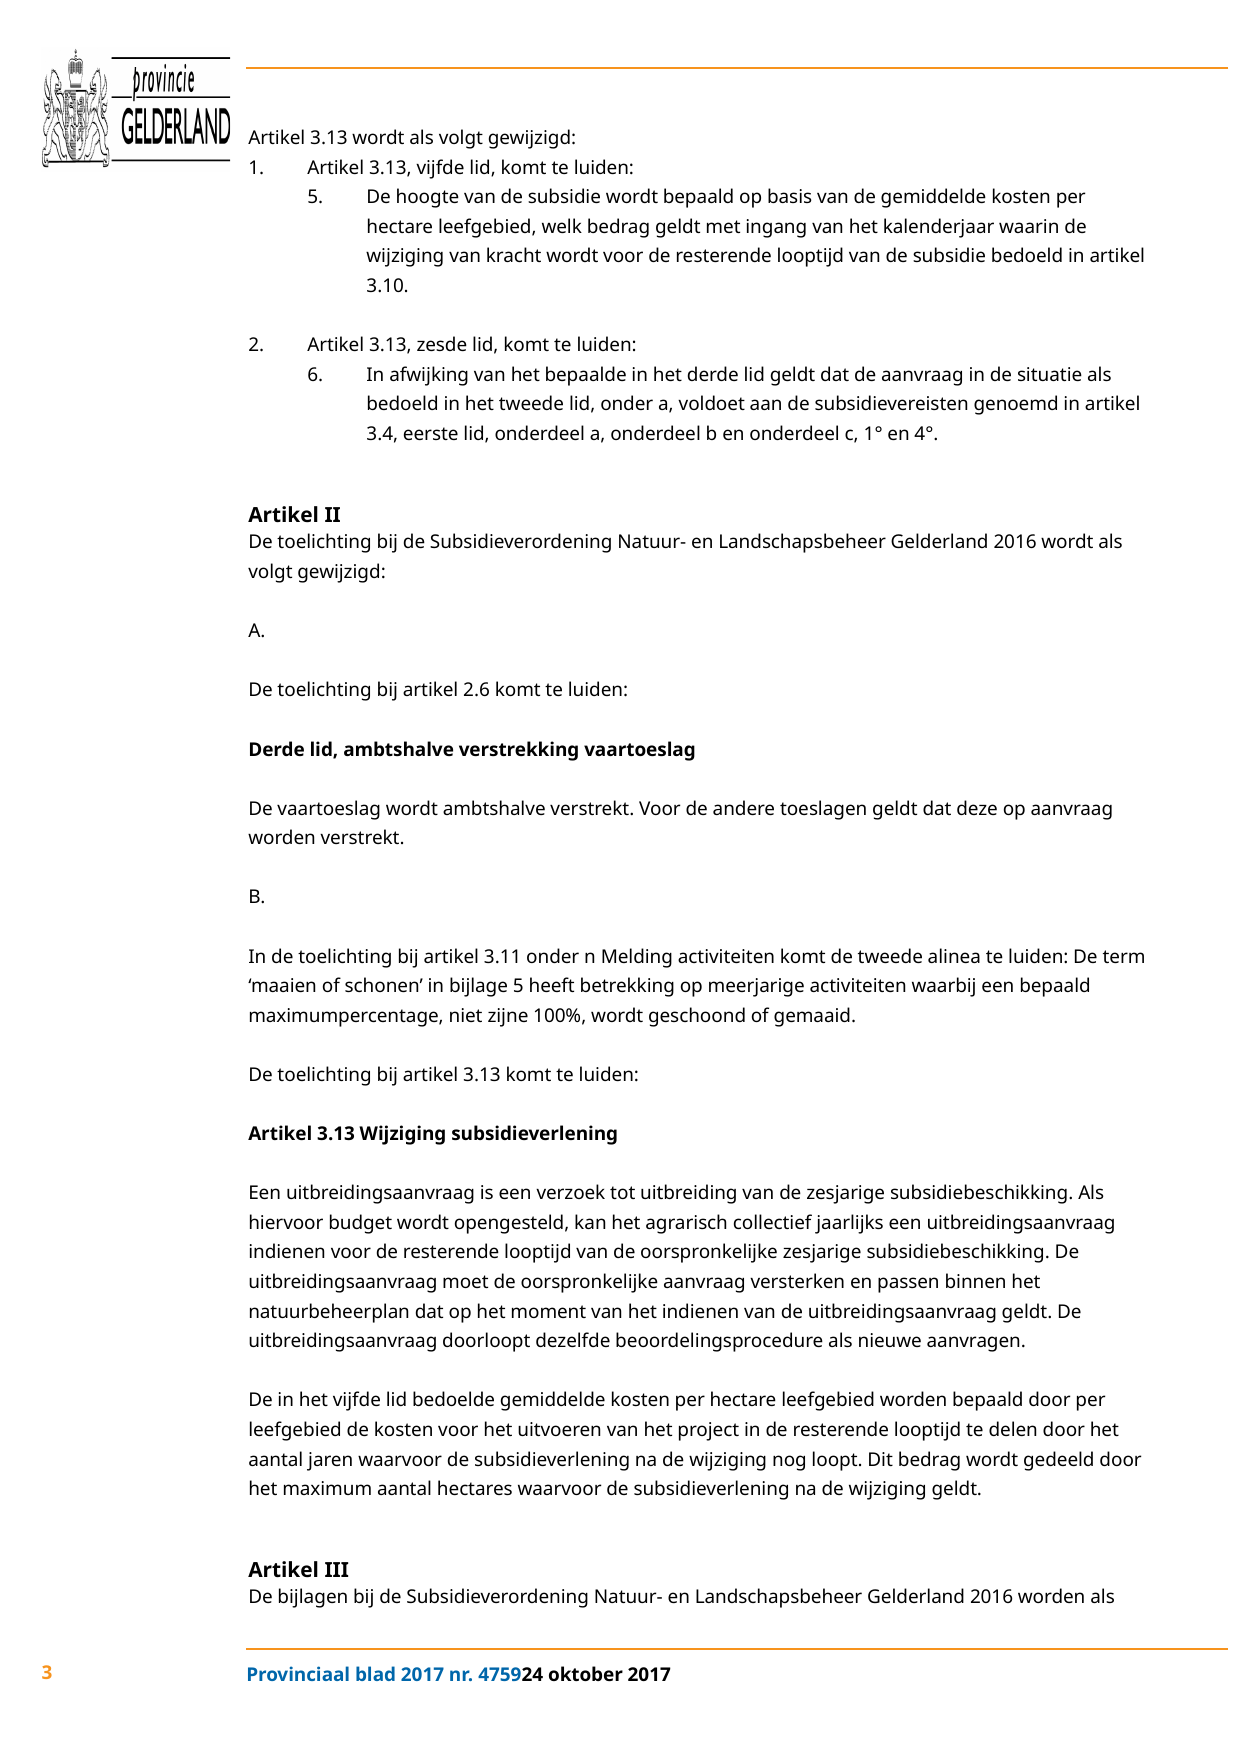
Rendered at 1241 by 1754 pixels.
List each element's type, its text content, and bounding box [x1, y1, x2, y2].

text Artikel 3.13 Wijziging subsidieverlening [248, 1120, 1152, 1146]
text Een uitbreidingsaanvraag is een verzoek tot uitbreiding van de zesjarige subsidiebeschikking. Als hiervoor budget wordt opengesteld, kan het agrarisch collectief jaarlijks een uitbreidingsaanvraag indienen voor de resterende looptijd van de oorspronkelijke zesjarige subsidiebeschikking. De uitbreidingsaanvraag moet de oorspronkelijke aanvraag versterken en passen binnen het natuurbeheerplan dat op het moment van het indienen van de uitbreidingsaanvraag geldt. De uitbreidingsaanvraag doorloopt dezelfde beoordelingsprocedure als nieuwe aanvragen. [248, 1179, 1152, 1353]
text B. [248, 884, 1152, 909]
text Derde lid, ambtshalve verstrekking vaartoeslag [248, 736, 1152, 761]
text De toelichting bij artikel 2.6 komt te luiden: [248, 677, 1152, 702]
text Artikel II [248, 500, 1152, 529]
text In de toelichting bij artikel 3.11 onder n Melding activiteiten komt de tweede alinea te luiden: De term ‘maaien of schonen’ in bijlage 5 heeft betrekking op meerjarige activiteiten waarbij een bepaald maximumpercentage, niet zijne 100%, wordt geschoond of gemaaid. [248, 943, 1152, 1028]
list Artikel 3.13, vijfde lid, komt te luiden: [248, 154, 1152, 180]
text Artikel III [248, 1555, 1152, 1584]
picture [41, 47, 231, 172]
text De bijlagen bij de Subsidieverordening Natuur- en Landschapsbeheer Gelderland 2016 worden als [248, 1584, 1152, 1609]
list De hoogte van de subsidie wordt bepaald op basis van de gemiddelde kosten per hectare leefgebied, welk bedrag geldt met ingang van het kalenderjaar waarin de wijziging van kracht wordt voor de resterende looptijd van de subsidie bedoeld in artikel 3.10. [307, 183, 1152, 298]
text De toelichting bij artikel 3.13 komt te luiden: [248, 1061, 1152, 1087]
text A. [248, 617, 1152, 643]
text De vaartoeslag wordt ambtshalve verstrekt. Voor de andere toeslagen geldt dat deze op aanvraag worden verstrekt. [248, 795, 1152, 850]
text De toelichting bij de Subsidieverordening Natuur- en Landschapsbeheer Gelderland 2016 wordt als volgt gewijzigd: [248, 529, 1152, 584]
list In afwijking van het bepaalde in het derde lid geldt dat de aanvraag in de situatie als bedoeld in het tweede lid, onder a, voldoet aan de subsidievereisten genoemd in artikel 3.4, eerste lid, onderdeel a, onderdeel b en onderdeel c, 1° en 4°. [307, 361, 1152, 446]
list Artikel 3.13, zesde lid, komt te luiden: [248, 331, 1152, 357]
text Artikel 3.13 wordt als volgt gewijzigd: [248, 124, 1152, 150]
text De in het vijfde lid bedoelde gemiddelde kosten per hectare leefgebied worden bepaald door per leefgebied de kosten voor het uitvoeren van het project in de resterende looptijd te delen door het aantal jaren waarvoor de subsidieverlening na de wijziging nog loopt. Dit bedrag wordt gedeeld door het maximum aantal hectares waarvoor de subsidieverlening na de wijziging geldt. [248, 1387, 1152, 1501]
